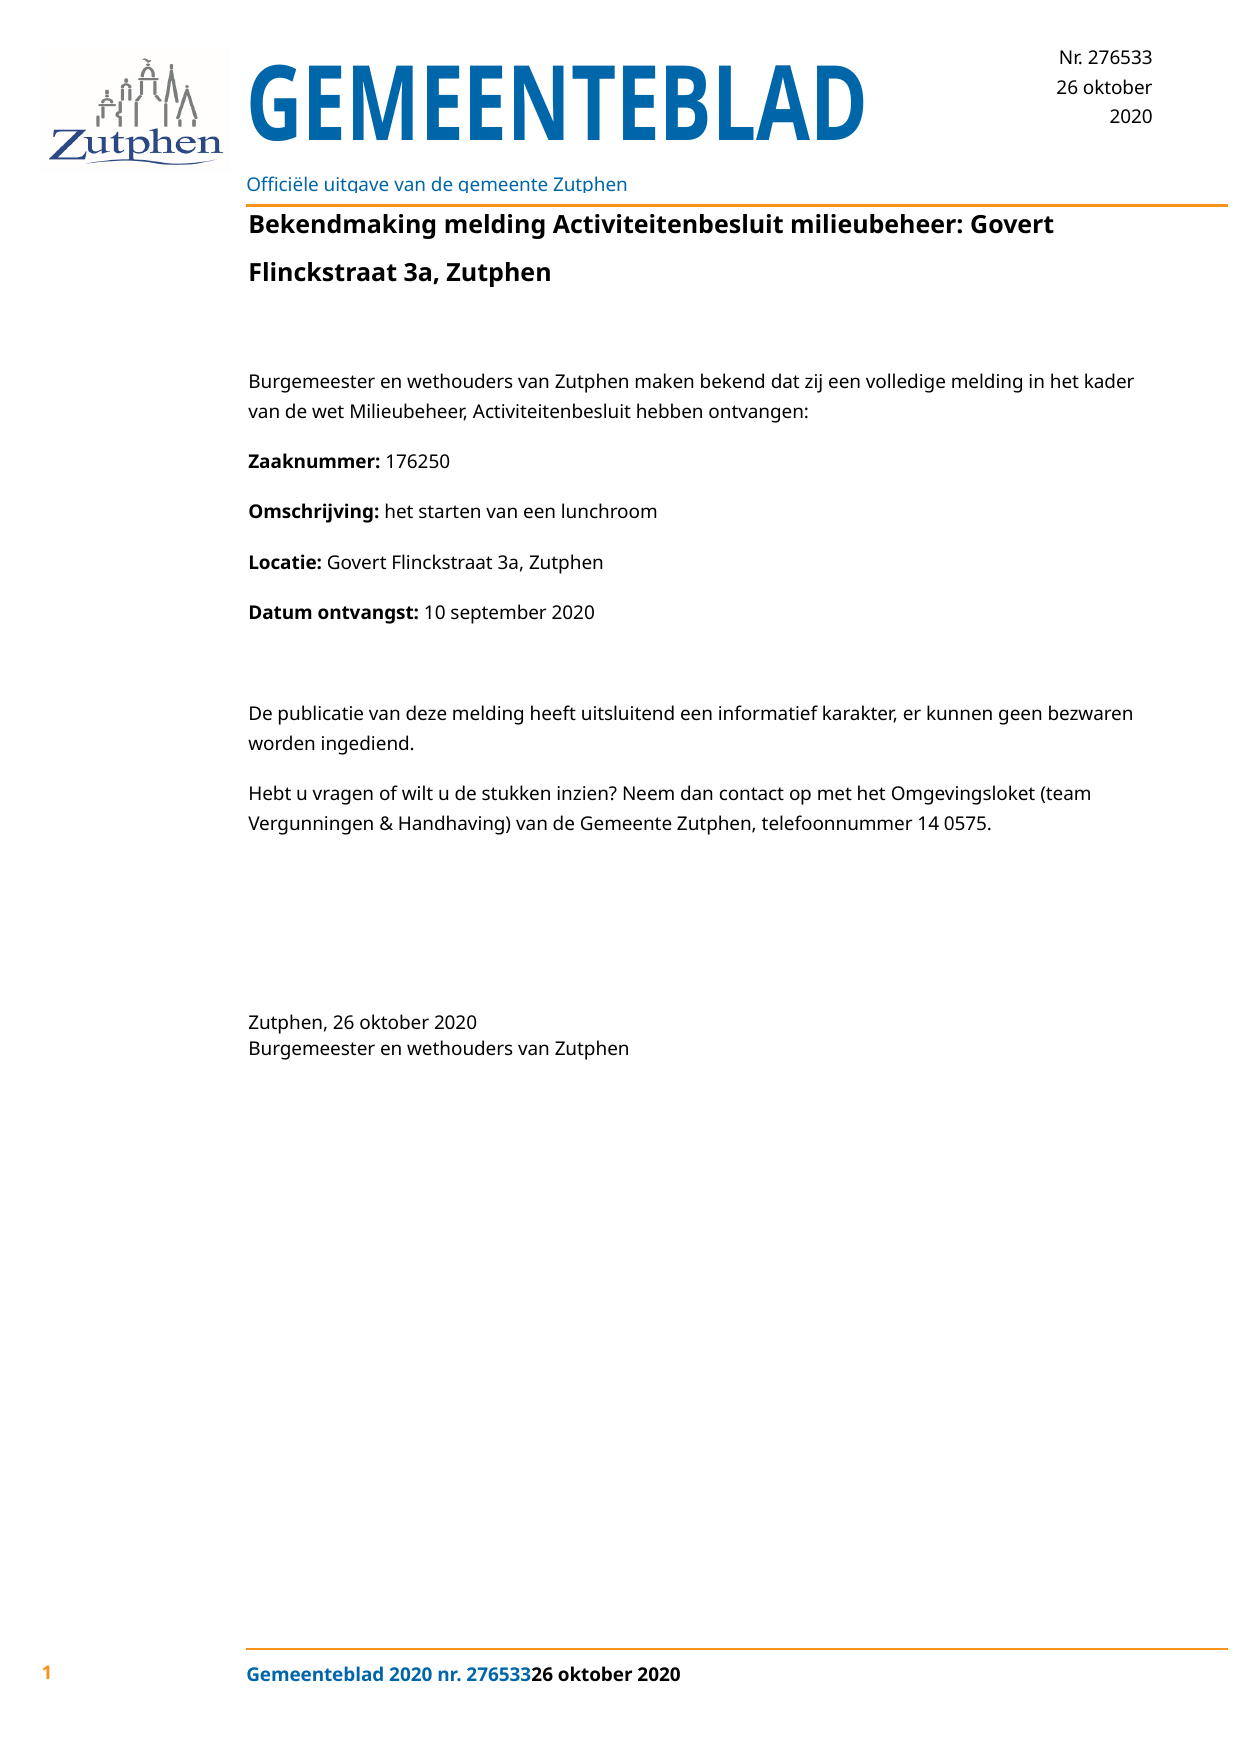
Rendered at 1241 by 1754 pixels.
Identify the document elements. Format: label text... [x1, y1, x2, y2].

text Burgemeester en wethouders van Zutphen [248, 1035, 1152, 1061]
text Burgemeester en wethouders van Zutphen maken bekend dat zij een volledige melding in het kader van de wet Milieubeheer, Activiteitenbesluit hebben ontvangen: [248, 368, 1152, 424]
text De publicatie van deze melding heeft uitsluitend een informatief karakter, er kunnen geen bezwaren worden ingediend. [248, 700, 1152, 756]
text Hebt u vragen of wilt u de stukken inzien? Neem dan contact op met het Omgevingsloket (team Vergunningen & Handhaving) van de Gemeente Zutphen, telefoonnummer 14 0575. [248, 780, 1152, 836]
text Omschrijving: het starten van een lunchroom [248, 499, 1152, 524]
text Locatie: Govert Flinckstraat 3a, Zutphen [248, 549, 1152, 575]
text Datum ontvangst: 10 september 2020 [248, 599, 1152, 625]
text Bekendmaking melding Activiteitenbesluit milieubeheer: Govert Flinckstraat 3a, Zutphen [248, 207, 1152, 288]
picture [41, 47, 231, 172]
text Zutphen, 26 oktober 2020 [248, 1009, 1152, 1035]
text Zaaknummer: 176250 [248, 448, 1152, 474]
